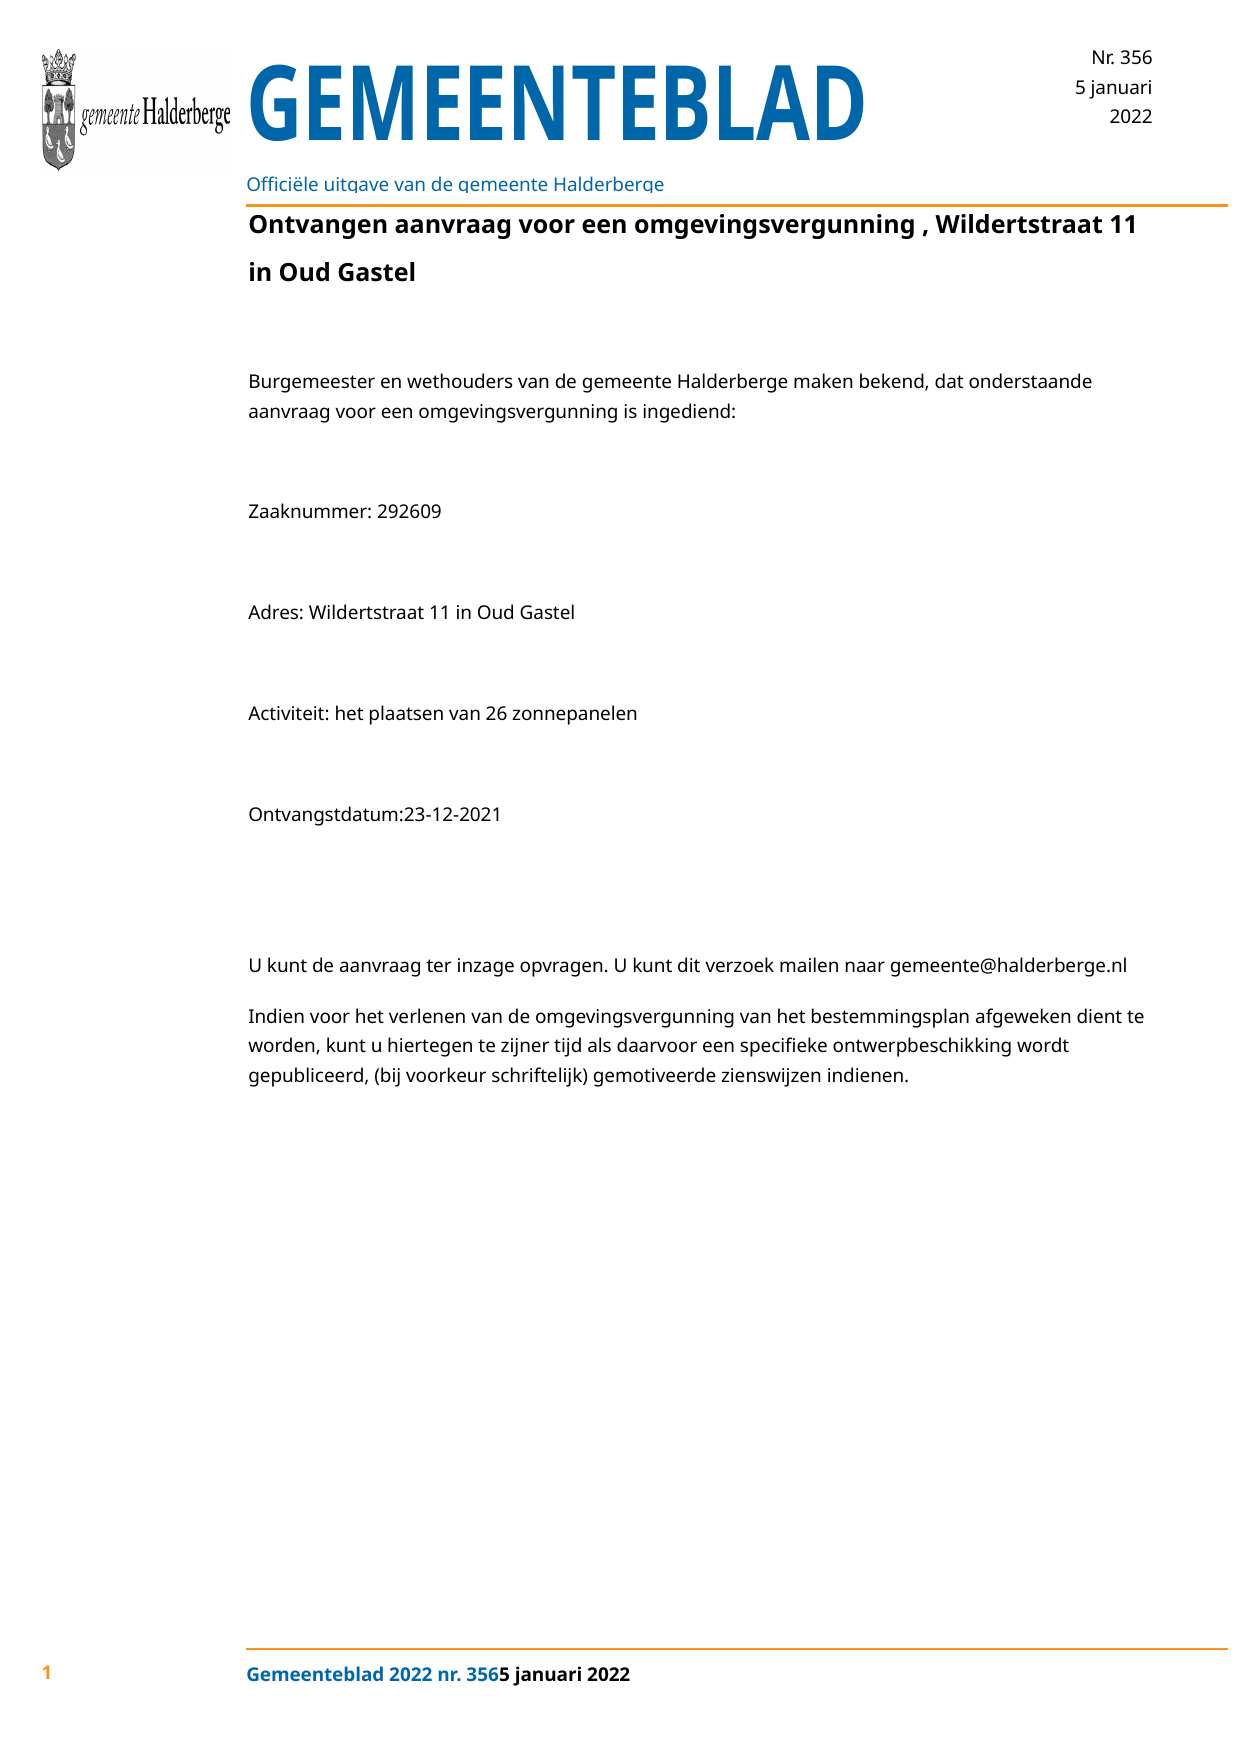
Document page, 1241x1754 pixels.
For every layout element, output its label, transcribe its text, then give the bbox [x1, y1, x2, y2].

text Burgemeester en wethouders van de gemeente Halderberge maken bekend, dat onderstaande aanvraag voor een omgevingsvergunning is ingediend: [248, 368, 1152, 424]
text Ontvangen aanvraag voor een omgevingsvergunning , Wildertstraat 11 in Oud Gastel [248, 207, 1152, 288]
text Ontvangstdatum:23-12-2021 [248, 801, 1152, 827]
text Indien voor het verlenen van de omgevingsvergunning van het bestemmingsplan afgeweken dient te worden, kunt u hiertegen te zijner tijd als daarvoor een specifieke ontwerpbeschikking wordt gepubliceerd, (bij voorkeur schriftelijk) gemotiveerde zienswijzen indienen. [248, 1003, 1152, 1088]
text Adres: Wildertstraat 11 in Oud Gastel [248, 599, 1152, 625]
text Zaaknummer: 292609 [248, 499, 1152, 524]
text U kunt de aanvraag ter inzage opvragen. U kunt dit verzoek mailen naar gemeente@halderberge.nl [248, 952, 1152, 978]
picture [41, 47, 231, 172]
text Activiteit: het plaatsen van 26 zonnepanelen [248, 700, 1152, 726]
